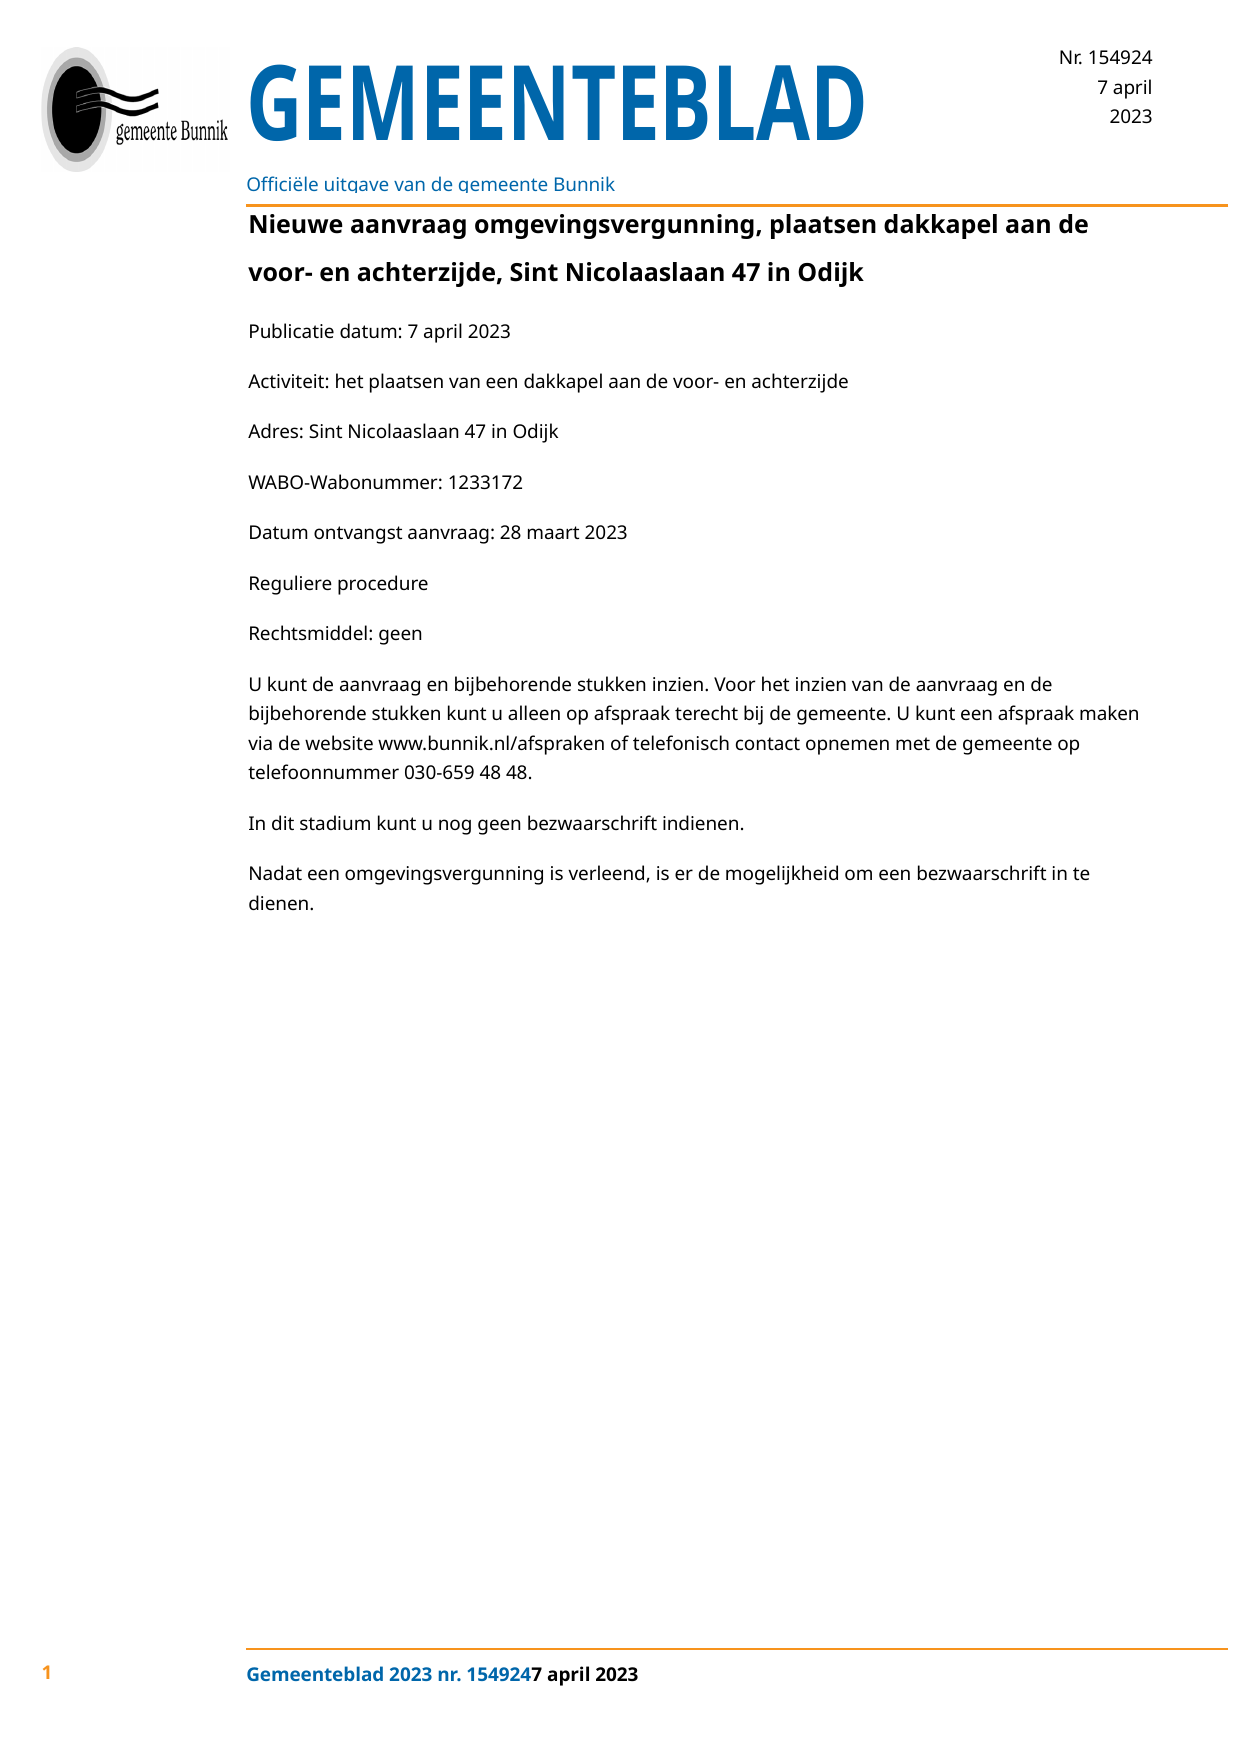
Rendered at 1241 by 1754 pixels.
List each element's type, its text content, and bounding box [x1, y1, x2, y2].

picture [41, 47, 231, 172]
text Publicatie datum: 7 april 2023 [248, 318, 1152, 344]
text Datum ontvangst aanvraag: 28 maart 2023 [248, 519, 1152, 545]
text U kunt de aanvraag en bijbehorende stukken inzien. Voor het inzien van de aanvraag en de bijbehorende stukken kunt u alleen op afspraak terecht bij de gemeente. U kunt een afspraak maken via de website www.bunnik.nl/afspraken of telefonisch contact opnemen met de gemeente op telefoonnummer 030-659 48 48. [248, 671, 1152, 785]
text Nadat een omgevingsvergunning is verleend, is er de mogelijkheid om een bezwaarschrift in te dienen. [248, 860, 1152, 916]
text Rechtsmiddel: geen [248, 620, 1152, 646]
text In dit stadium kunt u nog geen bezwaarschrift indienen. [248, 810, 1152, 836]
text Reguliere procedure [248, 570, 1152, 596]
text Nieuwe aanvraag omgevingsvergunning, plaatsen dakkapel aan de voor- en achterzijde, Sint Nicolaaslaan 47 in Odijk [248, 207, 1152, 288]
text Activiteit: het plaatsen van een dakkapel aan de voor- en achterzijde [248, 368, 1152, 394]
text Adres: Sint Nicolaaslaan 47 in Odijk [248, 419, 1152, 444]
text WABO-Wabonummer: 1233172 [248, 469, 1152, 495]
